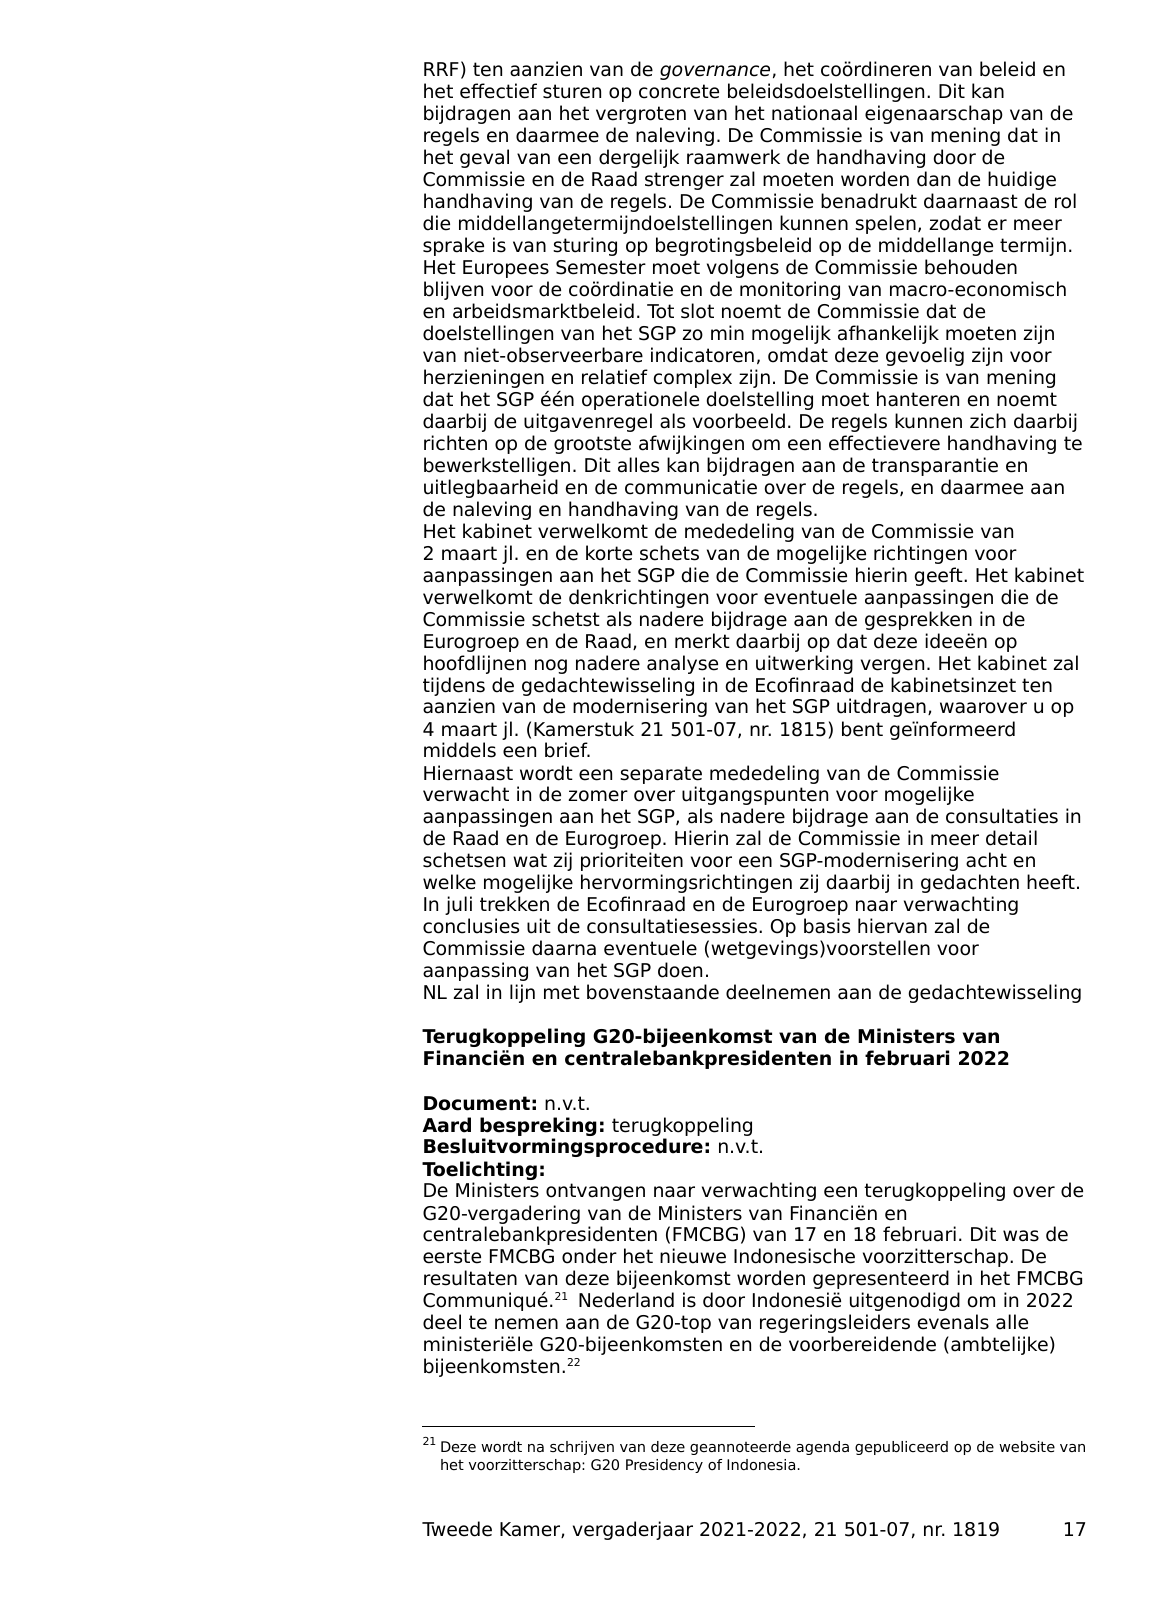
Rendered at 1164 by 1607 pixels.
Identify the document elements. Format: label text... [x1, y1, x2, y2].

text Deze wordt na schrijven van deze geannoteerde agenda gepubliceerd op de website van het voorzitterschap: G20 Presidency of Indonesia. [422, 1435, 1087, 1474]
text RRF) ten aanzien van de governance, het coördineren van beleid en het effectief sturen op concrete beleidsdoelstellingen. Dit kan bijdragen aan het vergroten van het nationaal eigenaarschap van de regels en daarmee de naleving. De Commissie is van mening dat in het geval van een dergelijk raamwerk de handhaving door de Commissie en de Raad strenger zal moeten worden dan de huidige handhaving van de regels. De Commissie benadrukt daarnaast de rol die middellangetermijndoelstellingen kunnen spelen, zodat er meer sprake is van sturing op begrotingsbeleid op de middellange termijn. Het Europees Semester moet volgens de Commissie behouden blijven voor de coördinatie en de monitoring van macro-economisch en arbeidsmarktbeleid. Tot slot noemt de Commissie dat de doelstellingen van het SGP zo min mogelijk afhankelijk moeten zijn van niet-observeerbare indicatoren, omdat deze gevoelig zijn voor herzieningen en relatief complex zijn. De Commissie is van mening dat het SGP één operationele doelstelling moet hanteren en noemt daarbij de uitgavenregel als voorbeeld. De regels kunnen zich daarbij richten op de grootste afwijkingen om een effectievere handhaving te bewerkstelligen. Dit alles kan bijdragen aan de transparantie en uitlegbaarheid en de communicatie over de regels, en daarmee aan de naleving en handhaving van de regels. [422, 59, 1087, 521]
text De Ministers ontvangen naar verwachting een terugkoppeling over de G20-vergadering van de Ministers van Financiën en centralebankpresidenten (FMCBG) van 17 en 18 februari. Dit was de eerste FMCBG onder het nieuwe Indonesische voorzitterschap. De resultaten van deze bijeenkomst worden gepresenteerd in het FMCBG Communiqué. Nederland is door Indonesië uitgenodigd om in 2022 deel te nemen aan de G20-top van regeringsleiders evenals alle ministeriële G20-bijeenkomsten en de voorbereidende (ambtelijke) bijeenkomsten. [422, 1180, 1087, 1378]
subtitle Terugkoppeling G20-bijeenkomst van de Ministers van Financiën en centralebankpresidenten in februari 2022 [422, 1026, 1087, 1070]
text NL zal in lijn met bovenstaande deelnemen aan de gedachtewisseling [422, 982, 1087, 1004]
text Document: n.v.t. [422, 1092, 1087, 1114]
text Toelichting: [422, 1158, 1087, 1180]
text Het kabinet verwelkomt de mededeling van de Commissie van 2 maart jl. en de korte schets van de mogelijke richtingen voor aanpassingen aan het SGP die de Commissie hierin geeft. Het kabinet verwelkomt de denkrichtingen voor eventuele aanpassingen die de Commissie schetst als nadere bijdrage aan de gesprekken in de Eurogroep en de Raad, en merkt daarbij op dat deze ideeën op hoofdlijnen nog nadere analyse en uitwerking vergen. Het kabinet zal tijdens de gedachtewisseling in de Ecofinraad de kabinetsinzet ten aanzien van de modernisering van het SGP uitdragen, waarover u op 4 maart jl. (Kamerstuk 21 501-07, nr. 1815) bent geïnformeerd middels een brief. [422, 521, 1087, 762]
text Hiernaast wordt een separate mededeling van de Commissie verwacht in de zomer over uitgangspunten voor mogelijke aanpassingen aan het SGP, als nadere bijdrage aan de consultaties in de Raad en de Eurogroep. Hierin zal de Commissie in meer detail schetsen wat zij prioriteiten voor een SGP-modernisering acht en welke mogelijke hervormingsrichtingen zij daarbij in gedachten heeft. In juli trekken de Ecofinraad en de Eurogroep naar verwachting conclusies uit de consultatiesessies. Op basis hiervan zal de Commissie daarna eventuele (wetgevings)voorstellen voor aanpassing van het SGP doen. [422, 762, 1087, 982]
text Aard bespreking: terugkoppeling [422, 1114, 1087, 1136]
text Besluitvormingsprocedure: n.v.t. [422, 1136, 1087, 1158]
